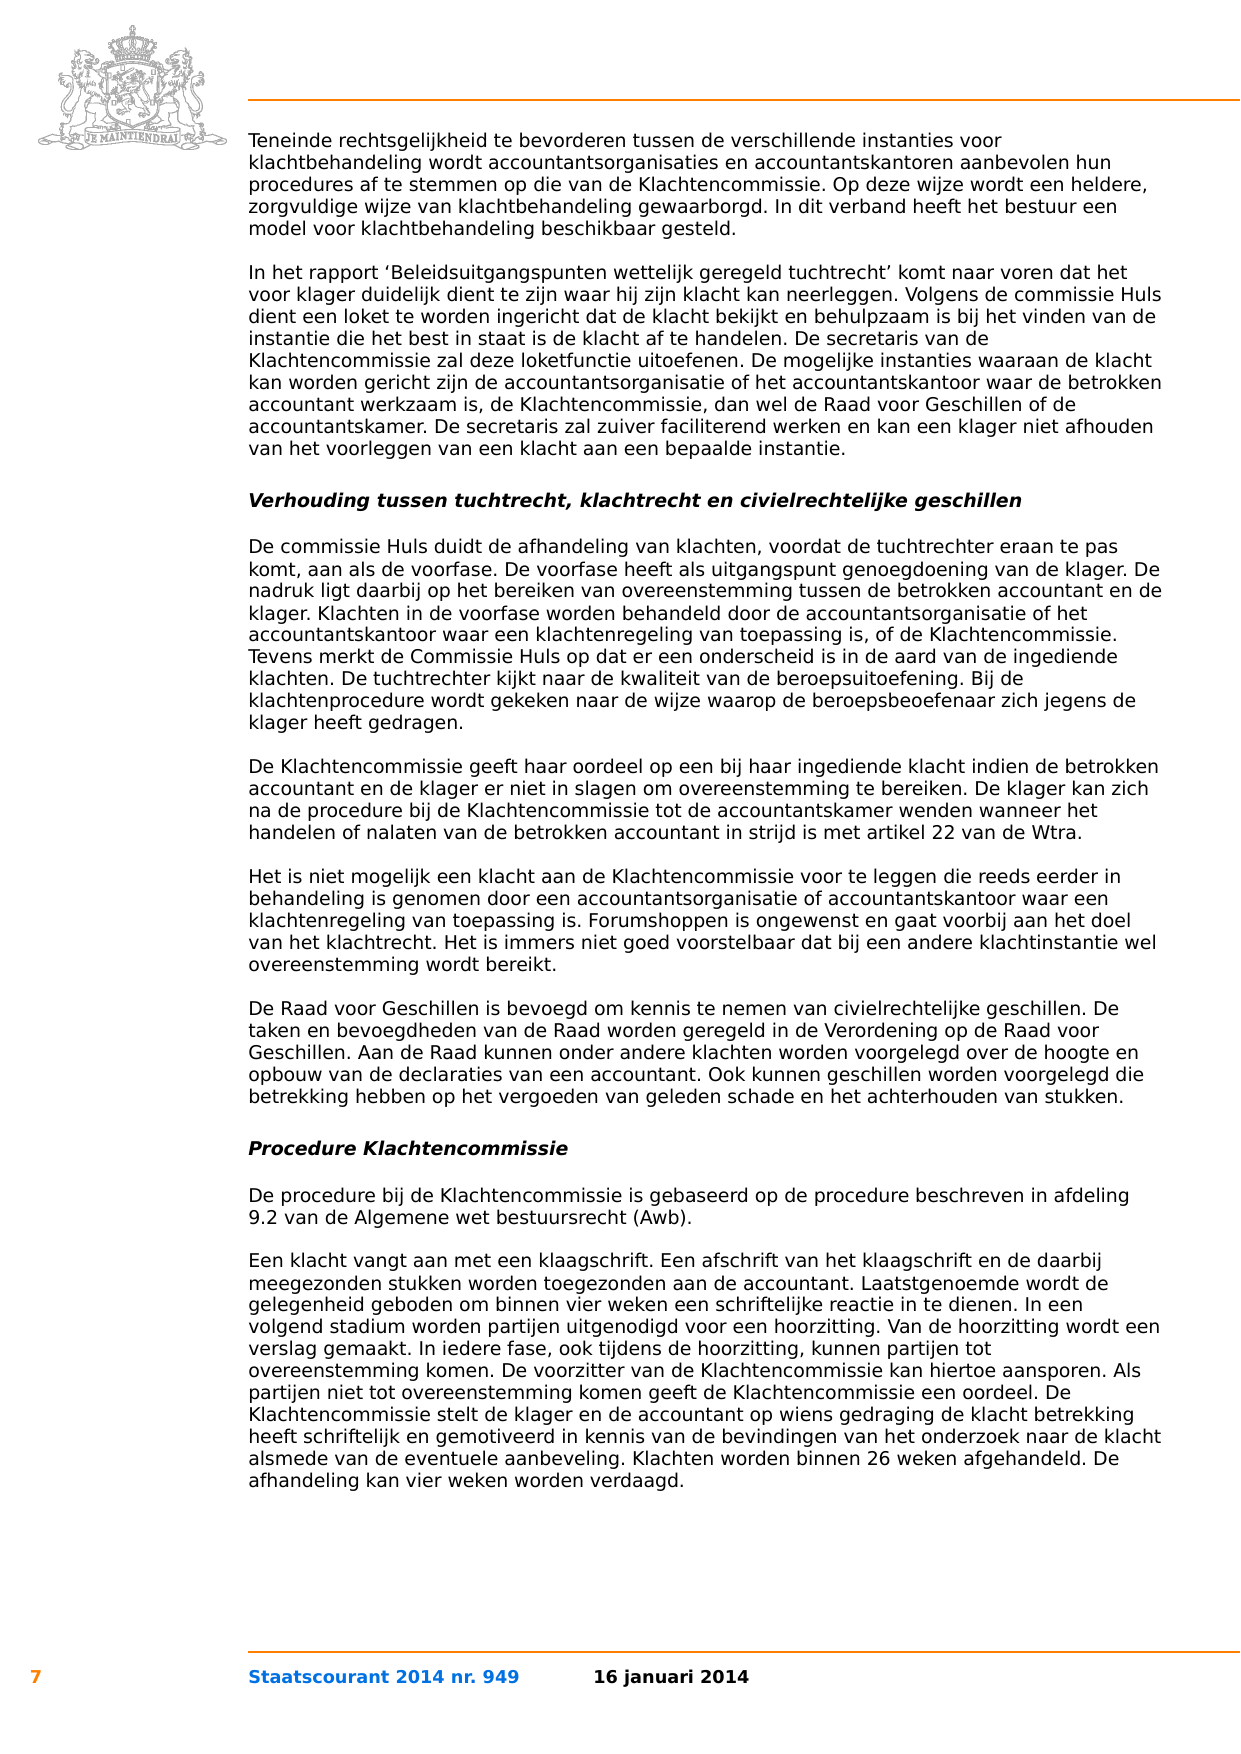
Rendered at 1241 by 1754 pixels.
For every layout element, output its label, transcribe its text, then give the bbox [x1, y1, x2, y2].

text Teneinde rechtsgelijkheid te bevorderen tussen de verschillende instanties voor klachtbehandeling wordt accountantsorganisaties en accountantskantoren aanbevolen hun procedures af te stemmen op die van de Klachtencommissie. Op deze wijze wordt een heldere, zorgvuldige wijze van klachtbehandeling gewaarborgd. In dit verband heeft het bestuur een model voor klachtbehandeling beschikbaar gesteld. [248, 130, 1163, 240]
text In het rapport ‘Beleidsuitgangspunten wettelijk geregeld tuchtrecht’ komt naar voren dat het voor klager duidelijk dient te zijn waar hij zijn klacht kan neerleggen. Volgens de commissie Huls dient een loket te worden ingericht dat de klacht bekijkt en behulpzaam is bij het vinden van de instantie die het best in staat is de klacht af te handelen. De secretaris van de Klachtencommissie zal deze loketfunctie uitoefenen. De mogelijke instanties waaraan de klacht kan worden gericht zijn de accountantsorganisatie of het accountantskantoor waar de betrokken accountant werkzaam is, de Klachtencommissie, dan wel de Raad voor Geschillen of de accountantskamer. De secretaris zal zuiver faciliterend werken en kan een klager niet afhouden van het voorleggen van een klacht aan een bepaalde instantie. [248, 262, 1163, 459]
text Een klacht vangt aan met een klaagschrift. Een afschrift van het klaagschrift en de daarbij meegezonden stukken worden toegezonden aan de accountant. Laatstgenoemde wordt de gelegenheid geboden om binnen vier weken een schriftelijke reactie in te dienen. In een volgend stadium worden partijen uitgenodigd voor een hoorzitting. Van de hoorzitting wordt een verslag gemaakt. In iedere fase, ook tijdens de hoorzitting, kunnen partijen tot overeenstemming komen. De voorzitter van de Klachtencommissie kan hiertoe aansporen. Als partijen niet tot overeenstemming komen geeft de Klachtencommissie een oordeel. De Klachtencommissie stelt de klager en de accountant op wiens gedraging de klacht betrekking heeft schriftelijk en gemotiveerd in kennis van de bevindingen van het onderzoek naar de klacht alsmede van de eventuele aanbeveling. Klachten worden binnen 26 weken afgehandeld. De afhandeling kan vier weken worden verdaagd. [248, 1250, 1163, 1492]
text De commissie Huls duidt de afhandeling van klachten, voordat de tuchtrechter eraan te pas komt, aan als de voorfase. De voorfase heeft als uitgangspunt genoegdoening van de klager. De nadruk ligt daarbij op het bereiken van overeenstemming tussen de betrokken accountant en de klager. Klachten in de voorfase worden behandeld door de accountantsorganisatie of het accountantskantoor waar een klachtenregeling van toepassing is, of de Klachtencommissie. Tevens merkt de Commissie Huls op dat er een onderscheid is in de aard van de ingediende klachten. De tuchtrechter kijkt naar de kwaliteit van de beroepsuitoefening. Bij de klachtenprocedure wordt gekeken naar de wijze waarop de beroepsbeoefenaar zich jegens de klager heeft gedragen. [248, 536, 1163, 734]
text De Raad voor Geschillen is bevoegd om kennis te nemen van civielrechtelijke geschillen. De taken en bevoegdheden van de Raad worden geregeld in de Verordening op de Raad voor Geschillen. Aan de Raad kunnen onder andere klachten worden voorgelegd over de hoogte en opbouw van de declaraties van een accountant. Ook kunnen geschillen worden voorgelegd die betrekking hebben op het vergoeden van geleden schade en het achterhouden van stukken. [248, 998, 1163, 1108]
text De Klachtencommissie geeft haar oordeel op een bij haar ingediende klacht indien de betrokken accountant en de klager er niet in slagen om overeenstemming te bereiken. De klager kan zich na de procedure bij de Klachtencommissie tot de accountantskamer wenden wanneer het handelen of nalaten van de betrokken accountant in strijd is met artikel 22 van de Wtra. [248, 756, 1163, 844]
subtitle Verhouding tussen tuchtrecht, klachtrecht en civielrechtelijke geschillen [248, 489, 1163, 511]
picture [38, 25, 227, 150]
subtitle Procedure Klachtencommissie [248, 1138, 1163, 1159]
text Het is niet mogelijk een klacht aan de Klachtencommissie voor te leggen die reeds eerder in behandeling is genomen door een accountantsorganisatie of accountantskantoor waar een klachtenregeling van toepassing is. Forumshoppen is ongewenst en gaat voorbij aan het doel van het klachtrecht. Het is immers niet goed voorstelbaar dat bij een andere klachtinstantie wel overeenstemming wordt bereikt. [248, 866, 1163, 976]
text De procedure bij de Klachtencommissie is gebaseerd op de procedure beschreven in afdeling 9.2 van de Algemene wet bestuursrecht (Awb). [248, 1184, 1163, 1228]
